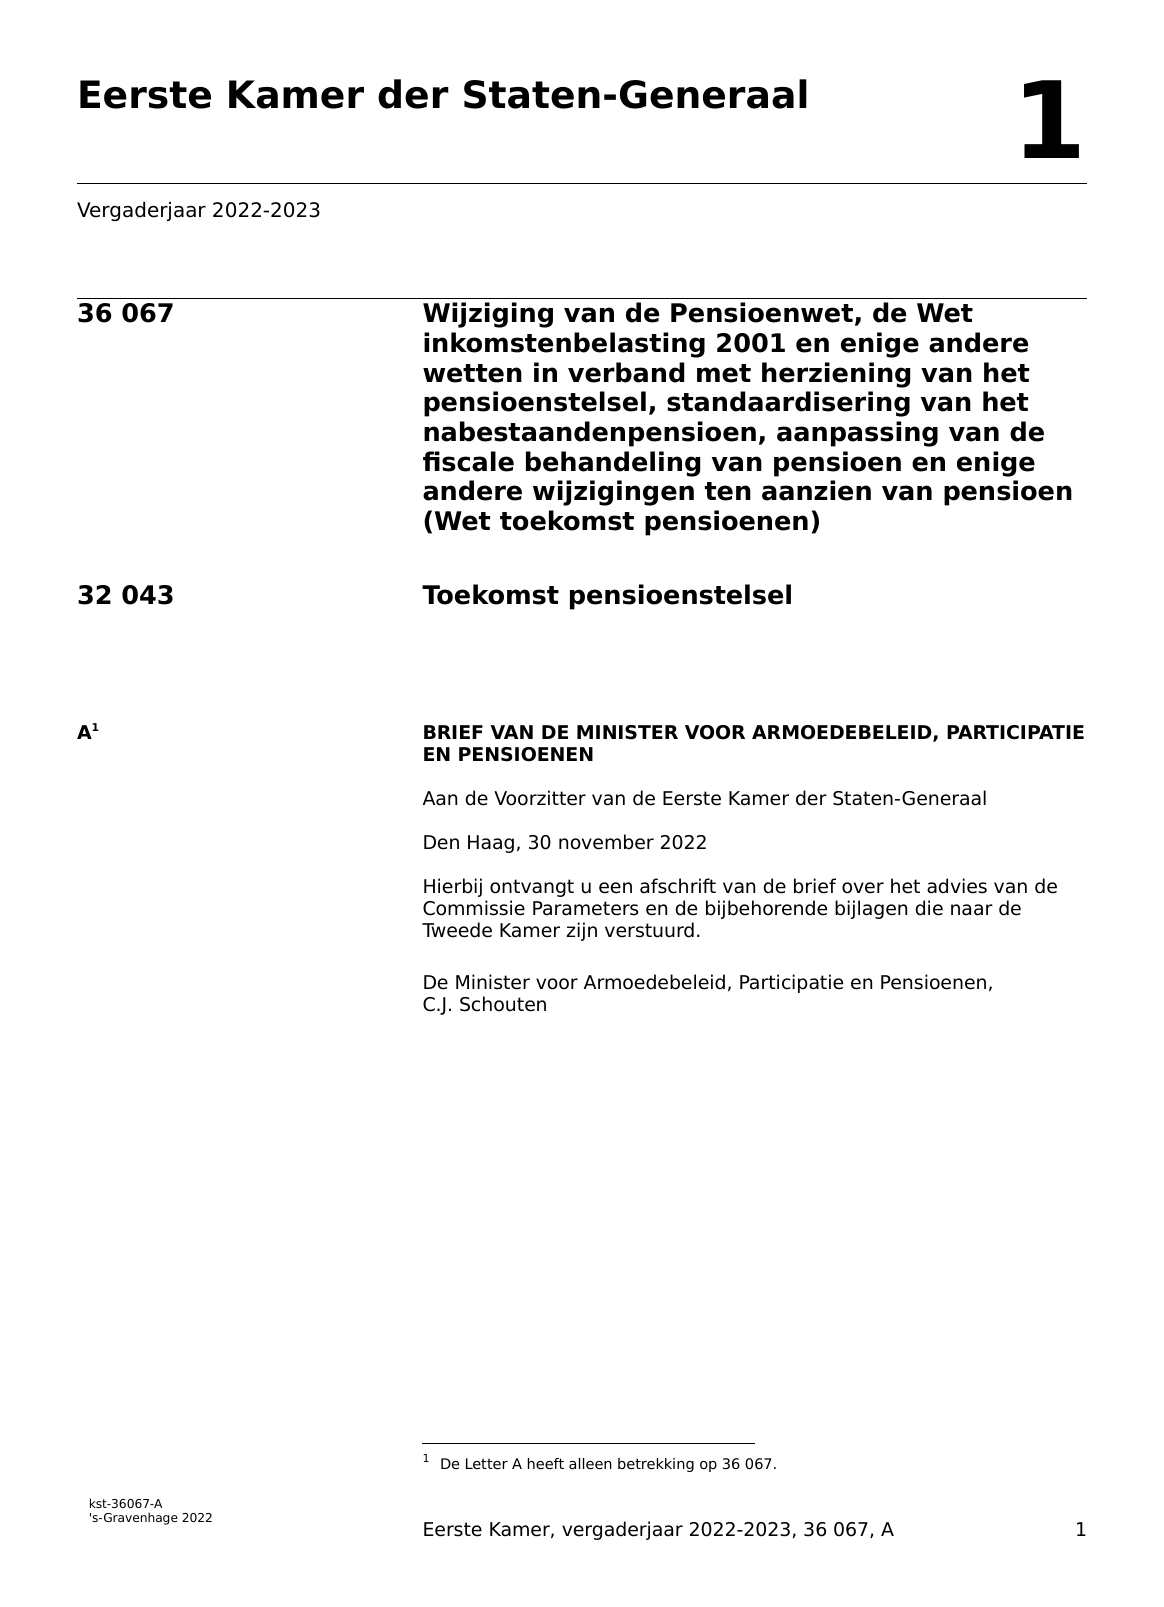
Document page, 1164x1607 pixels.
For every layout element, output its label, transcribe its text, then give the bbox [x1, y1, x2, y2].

table_header Eerste Kamer der Staten-Generaal [77, 59, 886, 183]
text kst-36067-A [88, 1497, 323, 1511]
text Den Haag, 30 november 2022 [422, 832, 1087, 854]
text Hierbij ontvangt u een afschrift van de brief over het advies van de Commissie Parameters en de bijbehorende bijlagen die naar de Tweede Kamer zijn verstuurd. [422, 876, 1087, 942]
subtitle 36 067 Wijziging van de Pensioenwet, de Wet inkomstenbelasting 2001 en enige andere wetten in verband met herziening van het pensioenstelsel, standaardisering van het nabestaandenpensioen, aanpassing van de fiscale behandeling van pensioen en enige andere wijzigingen ten aanzien van pensioen (Wet toekomst pensioenen) [77, 299, 1087, 536]
subtitle A BRIEF VAN DE MINISTER VOOR ARMOEDEBELEID, PARTICIPATIE EN PENSIOENEN [77, 722, 1087, 766]
table_cell Vergaderjaar 2022-2023 [77, 184, 1087, 298]
table_header 1 [886, 59, 1087, 183]
text Aan de Voorzitter van de Eerste Kamer der Staten-Generaal [422, 788, 1087, 810]
text De Letter A heeft alleen betrekking op 36 067. [422, 1452, 1087, 1474]
text De Minister voor Armoedebeleid, Participatie en Pensioenen, C.J. Schouten [422, 972, 1087, 1016]
text 's-Gravenhage 2022 [88, 1511, 323, 1525]
subtitle 32 043 Toekomst pensioenstelsel [77, 581, 1087, 611]
